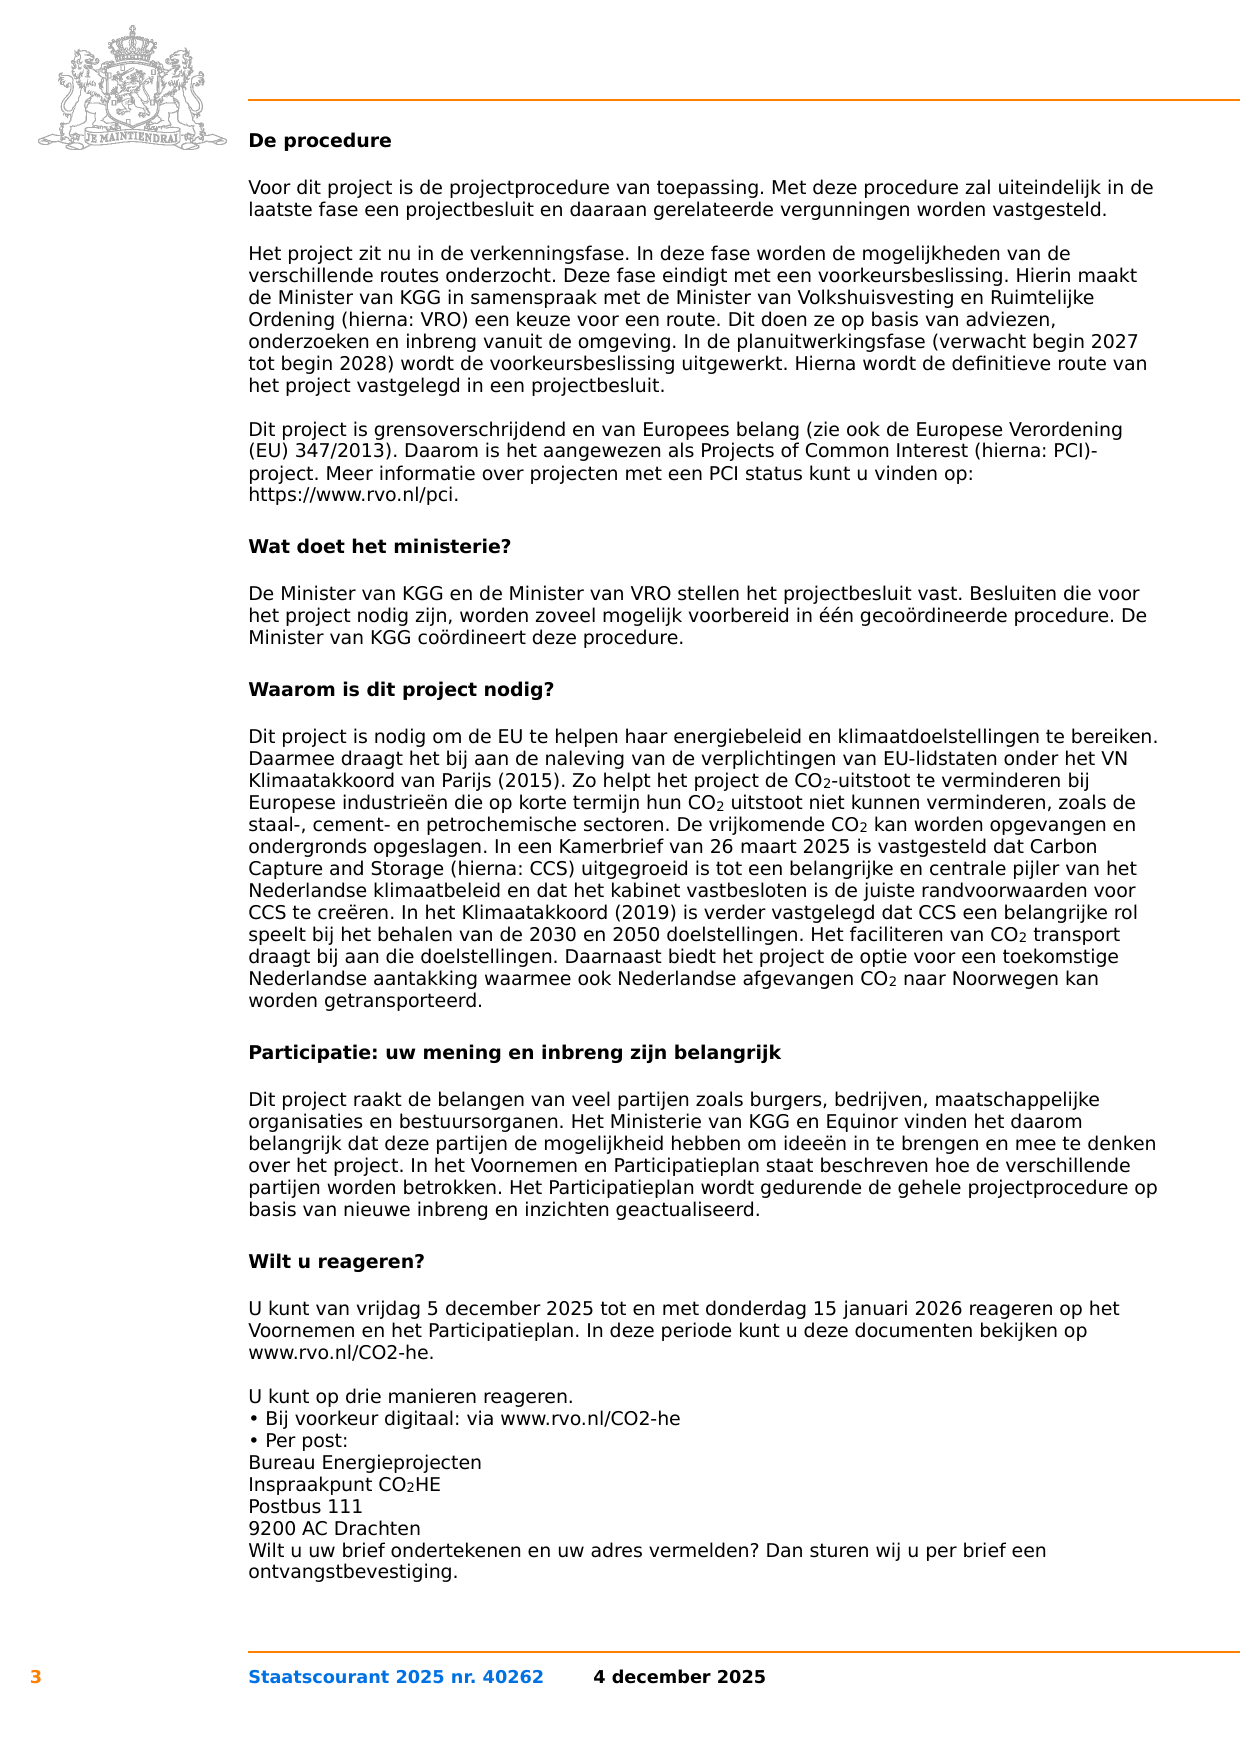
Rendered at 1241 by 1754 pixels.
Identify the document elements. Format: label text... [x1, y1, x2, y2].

text Dit project is nodig om de EU te helpen haar energiebeleid en klimaatdoelstellingen te bereiken. Daarmee draagt het bij aan de naleving van de verplichtingen van EU-lidstaten onder het VN Klimaatakkoord van Parijs (2015). Zo helpt het project de CO2-uitstoot te verminderen bij Europese industrieën die op korte termijn hun CO2 uitstoot niet kunnen verminderen, zoals de staal-, cement- en petrochemische sectoren. De vrijkomende CO2 kan worden opgevangen en ondergronds opgeslagen. In een Kamerbrief van 26 maart 2025 is vastgesteld dat Carbon Capture and Storage (hierna: CCS) uitgegroeid is tot een belangrijke en centrale pijler van het Nederlandse klimaatbeleid en dat het kabinet vastbesloten is de juiste randvoorwaarden voor CCS te creëren. In het Klimaatakkoord (2019) is verder vastgelegd dat CCS een belangrijke rol speelt bij het behalen van de 2030 en 2050 doelstellingen. Het faciliteren van CO2 transport draagt bij aan die doelstellingen. Daarnaast biedt het project de optie voor een toekomstige Nederlandse aantakking waarmee ook Nederlandse afgevangen CO2 naar Noorwegen kan worden getransporteerd. [248, 726, 1163, 1012]
text Wilt u uw brief ondertekenen en uw adres vermelden? Dan sturen wij u per brief een ontvangstbevestiging. [248, 1539, 1163, 1583]
text De Minister van KGG en de Minister van VRO stellen het projectbesluit vast. Besluiten die voor het project nodig zijn, worden zoveel mogelijk voorbereid in één gecoördineerde procedure. De Minister van KGG coördineert deze procedure. [248, 583, 1163, 649]
text Voor dit project is de projectprocedure van toepassing. Met deze procedure zal uiteindelijk in de laatste fase een projectbesluit en daaraan gerelateerde vergunningen worden vastgesteld. [248, 177, 1163, 221]
text Het project zit nu in de verkenningsfase. In deze fase worden de mogelijkheden van de verschillende routes onderzocht. Deze fase eindigt met een voorkeursbeslissing. Hierin maakt de Minister van KGG in samenspraak met de Minister van Volkshuisvesting en Ruimtelijke Ordening (hierna: VRO) een keuze voor een route. Dit doen ze op basis van adviezen, onderzoeken en inbreng vanuit de omgeving. In de planuitwerkingsfase (verwacht begin 2027 tot begin 2028) wordt de voorkeursbeslissing uitgewerkt. Hierna wordt de definitieve route van het project vastgelegd in een projectbesluit. [248, 243, 1163, 397]
text 9200 AC Drachten [248, 1517, 1163, 1539]
subtitle De procedure [248, 130, 1163, 152]
text U kunt op drie manieren reageren. [248, 1386, 1163, 1408]
text Dit project is grensoverschrijdend en van Europees belang (zie ook de Europese Verordening (EU) 347/2013). Daarom is het aangewezen als Projects of Common Interest (hierna: PCI)-project. Meer informatie over projecten met een PCI status kunt u vinden op: https://www.rvo.nl/pci. [248, 418, 1163, 506]
text U kunt van vrijdag 5 december 2025 tot en met donderdag 15 januari 2026 reageren op het Voornemen en het Participatieplan. In deze periode kunt u deze documenten bekijken op www.rvo.nl/CO2-he. [248, 1298, 1163, 1364]
text Dit project raakt de belangen van veel partijen zoals burgers, bedrijven, maatschappelijke organisaties en bestuursorganen. Het Ministerie van KGG en Equinor vinden het daarom belangrijk dat deze partijen de mogelijkheid hebben om ideeën in te brengen en mee te denken over het project. In het Voornemen en Participatieplan staat beschreven hoe de verschillende partijen worden betrokken. Het Participatieplan wordt gedurende de gehele projectprocedure op basis van nieuwe inbreng en inzichten geactualiseerd. [248, 1089, 1163, 1221]
subtitle Wat doet het ministerie? [248, 536, 1163, 558]
text Postbus 111 [248, 1496, 1163, 1517]
text Bureau Energieprojecten [248, 1452, 1163, 1473]
picture [38, 25, 227, 150]
text Inspraakpunt CO2HE [248, 1473, 1163, 1496]
text • Bij voorkeur digitaal: via www.rvo.nl/CO2-he [248, 1408, 1163, 1429]
subtitle Participatie: uw mening en inbreng zijn belangrijk [248, 1042, 1163, 1064]
text • Per post: [248, 1429, 1163, 1452]
subtitle Waarom is dit project nodig? [248, 679, 1163, 701]
subtitle Wilt u reageren? [248, 1251, 1163, 1273]
